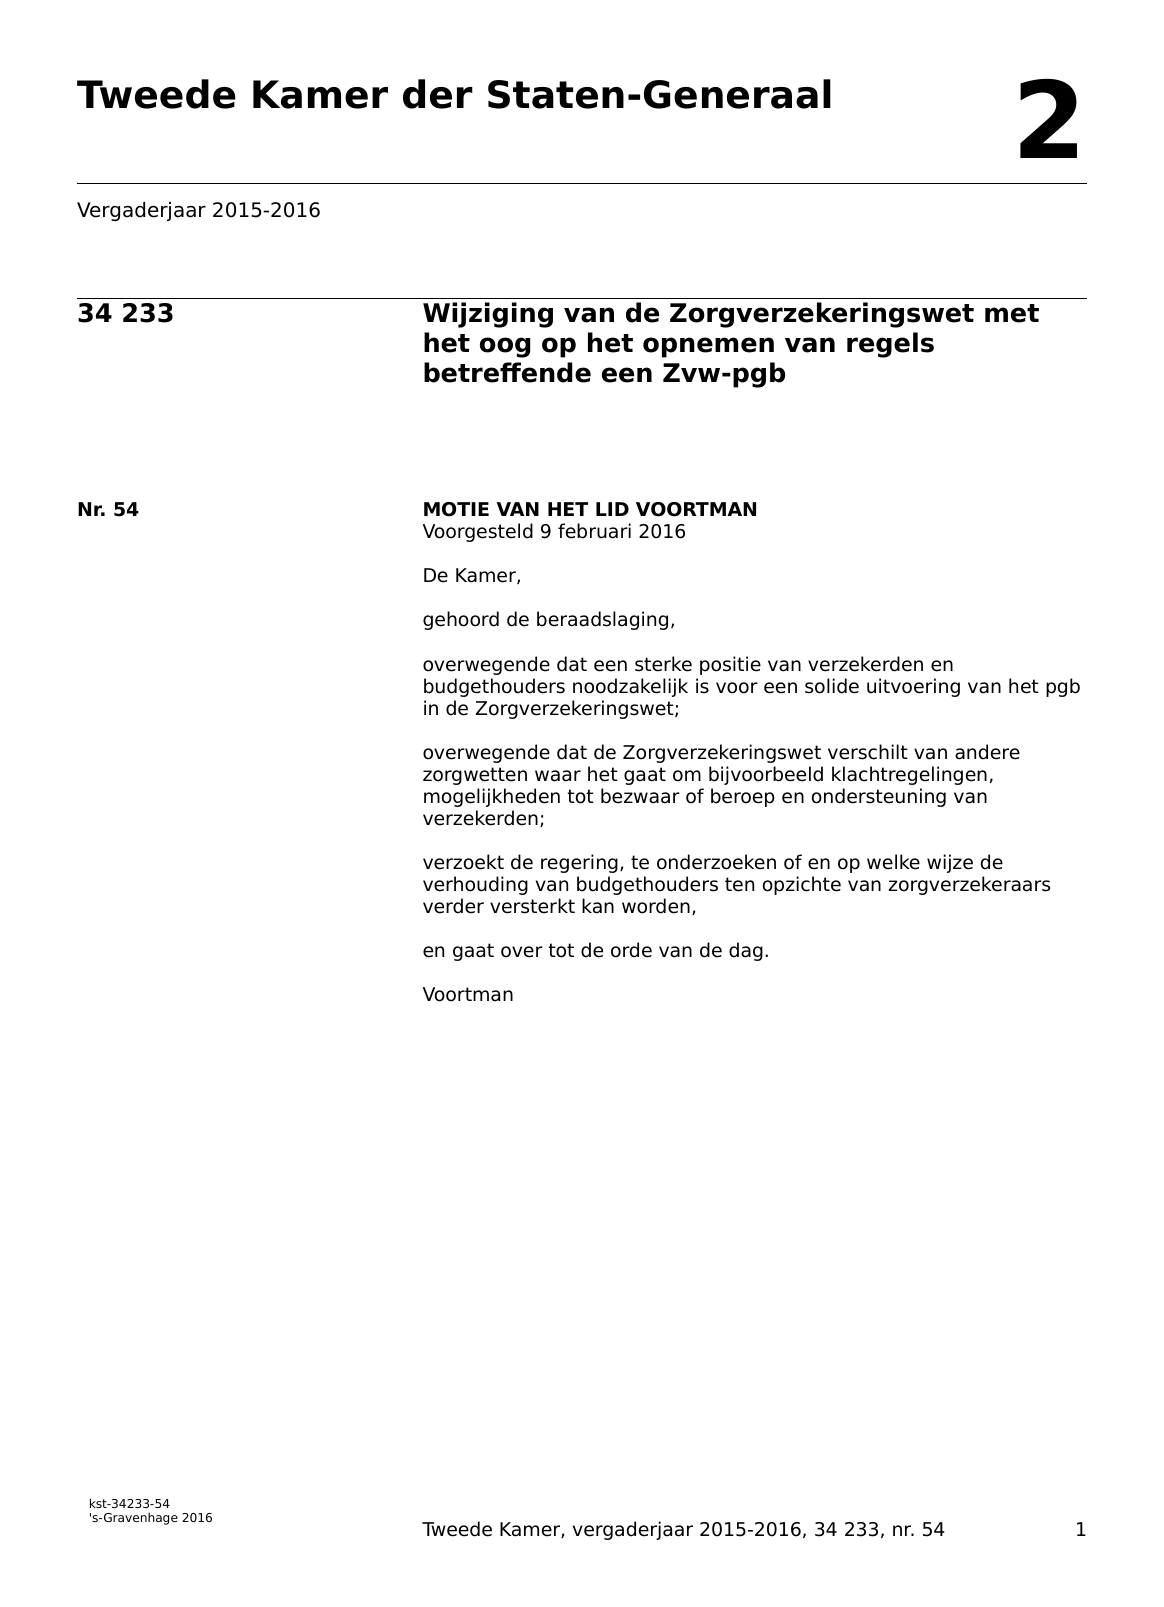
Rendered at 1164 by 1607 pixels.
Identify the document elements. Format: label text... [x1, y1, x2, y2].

table_header 2 [886, 59, 1087, 183]
text Voortman [422, 984, 1087, 1006]
text gehoord de beraadslaging, [422, 609, 1087, 631]
table_cell Vergaderjaar 2015-2016 [77, 184, 1087, 298]
text 's-Gravenhage 2016 [88, 1511, 323, 1525]
text De Kamer, [422, 565, 1087, 587]
text verzoekt de regering, te onderzoeken of en op welke wijze de verhouding van budgethouders ten opzichte van zorgverzekeraars verder versterkt kan worden, [422, 852, 1087, 918]
text kst-34233-54 [88, 1497, 323, 1511]
text en gaat over tot de orde van de dag. [422, 940, 1087, 962]
text Voorgesteld 9 februari 2016 [422, 521, 1087, 543]
table_header Tweede Kamer der Staten-Generaal [77, 59, 886, 183]
text overwegende dat een sterke positie van verzekerden en budgethouders noodzakelijk is voor een solide uitvoering van het pgb in de Zorgverzekeringswet; [422, 653, 1087, 719]
text overwegende dat de Zorgverzekeringswet verschilt van andere zorgwetten waar het gaat om bijvoorbeeld klachtregelingen, mogelijkheden tot bezwaar of beroep en ondersteuning van verzekerden; [422, 742, 1087, 829]
subtitle Nr. 54 MOTIE VAN HET LID VOORTMAN [77, 499, 1087, 521]
subtitle 34 233 Wijziging van de Zorgverzekeringswet met het oog op het opnemen van regels betreffende een Zvw-pgb [77, 299, 1087, 388]
